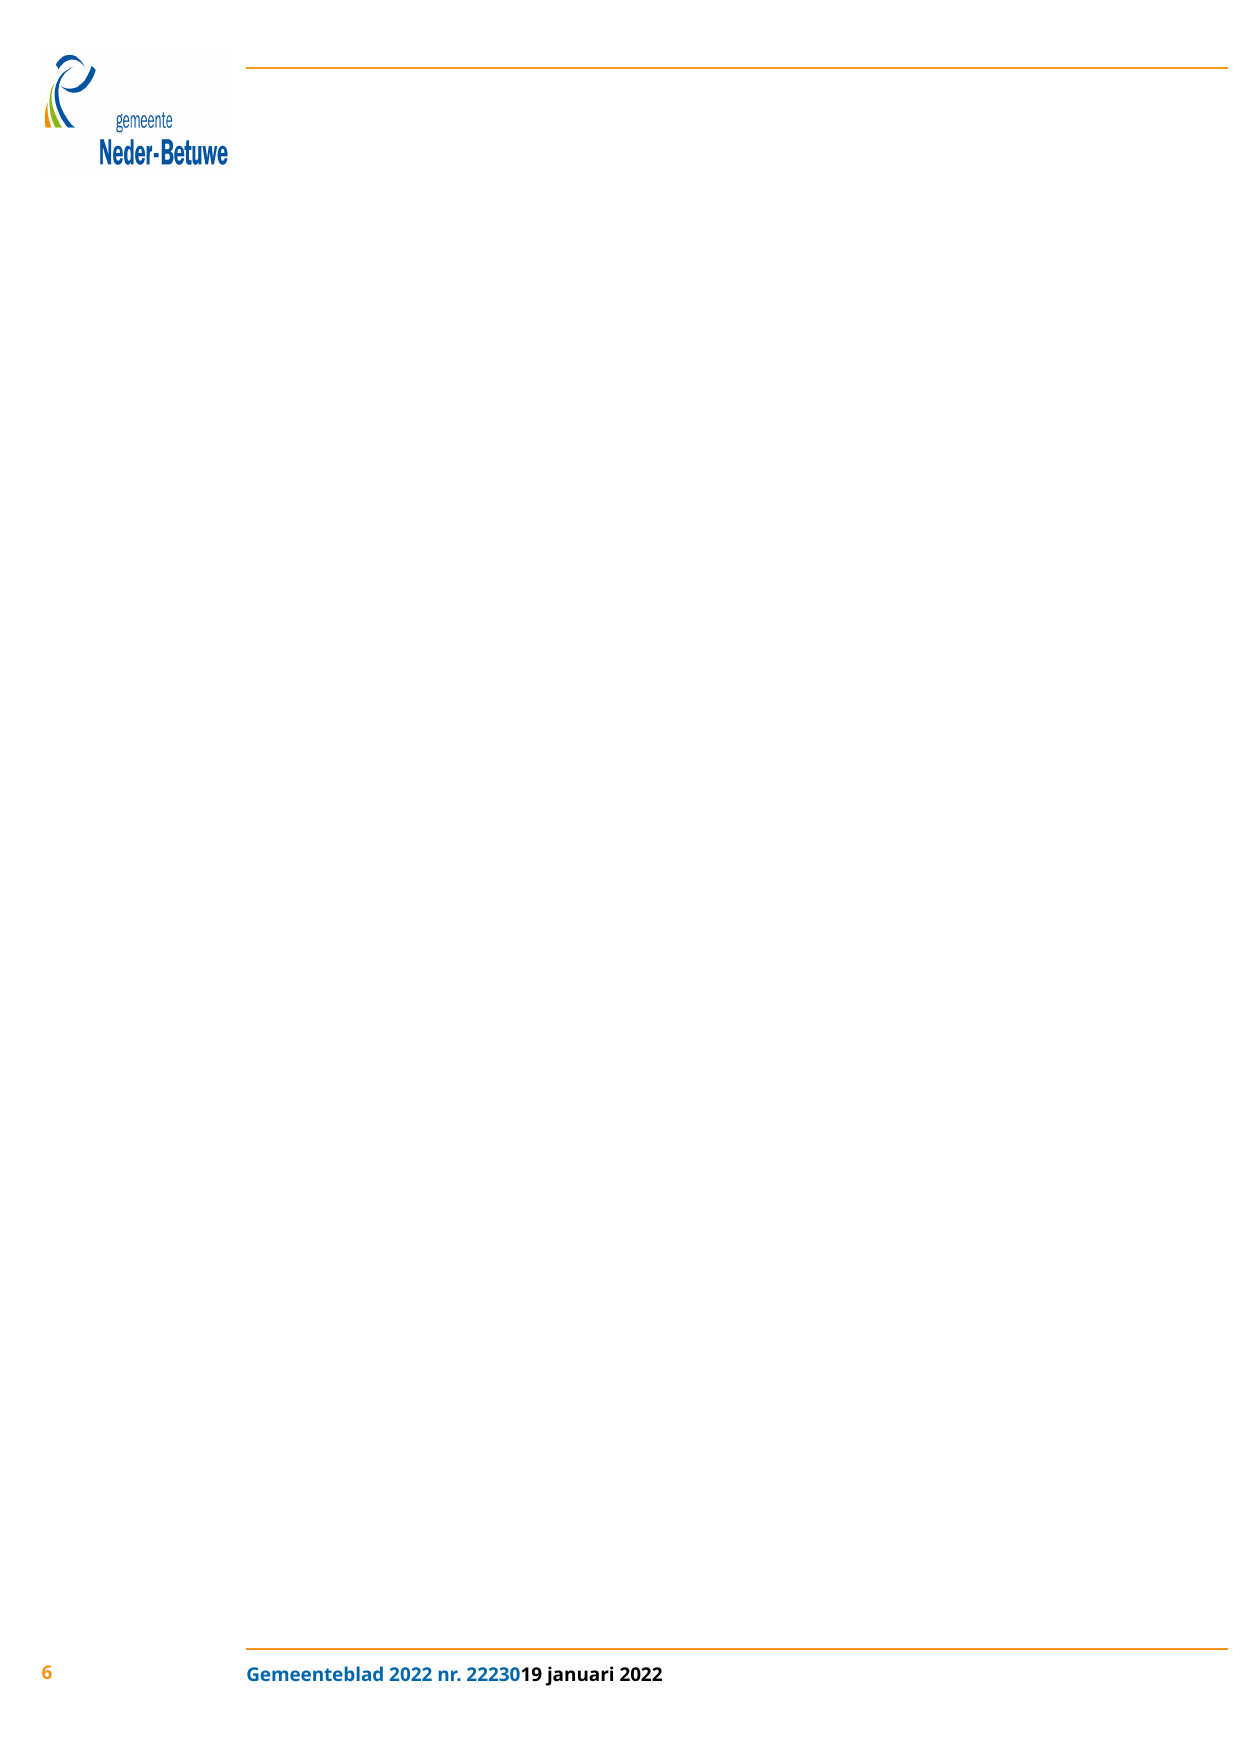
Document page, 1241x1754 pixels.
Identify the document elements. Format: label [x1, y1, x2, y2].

picture [41, 47, 231, 172]
